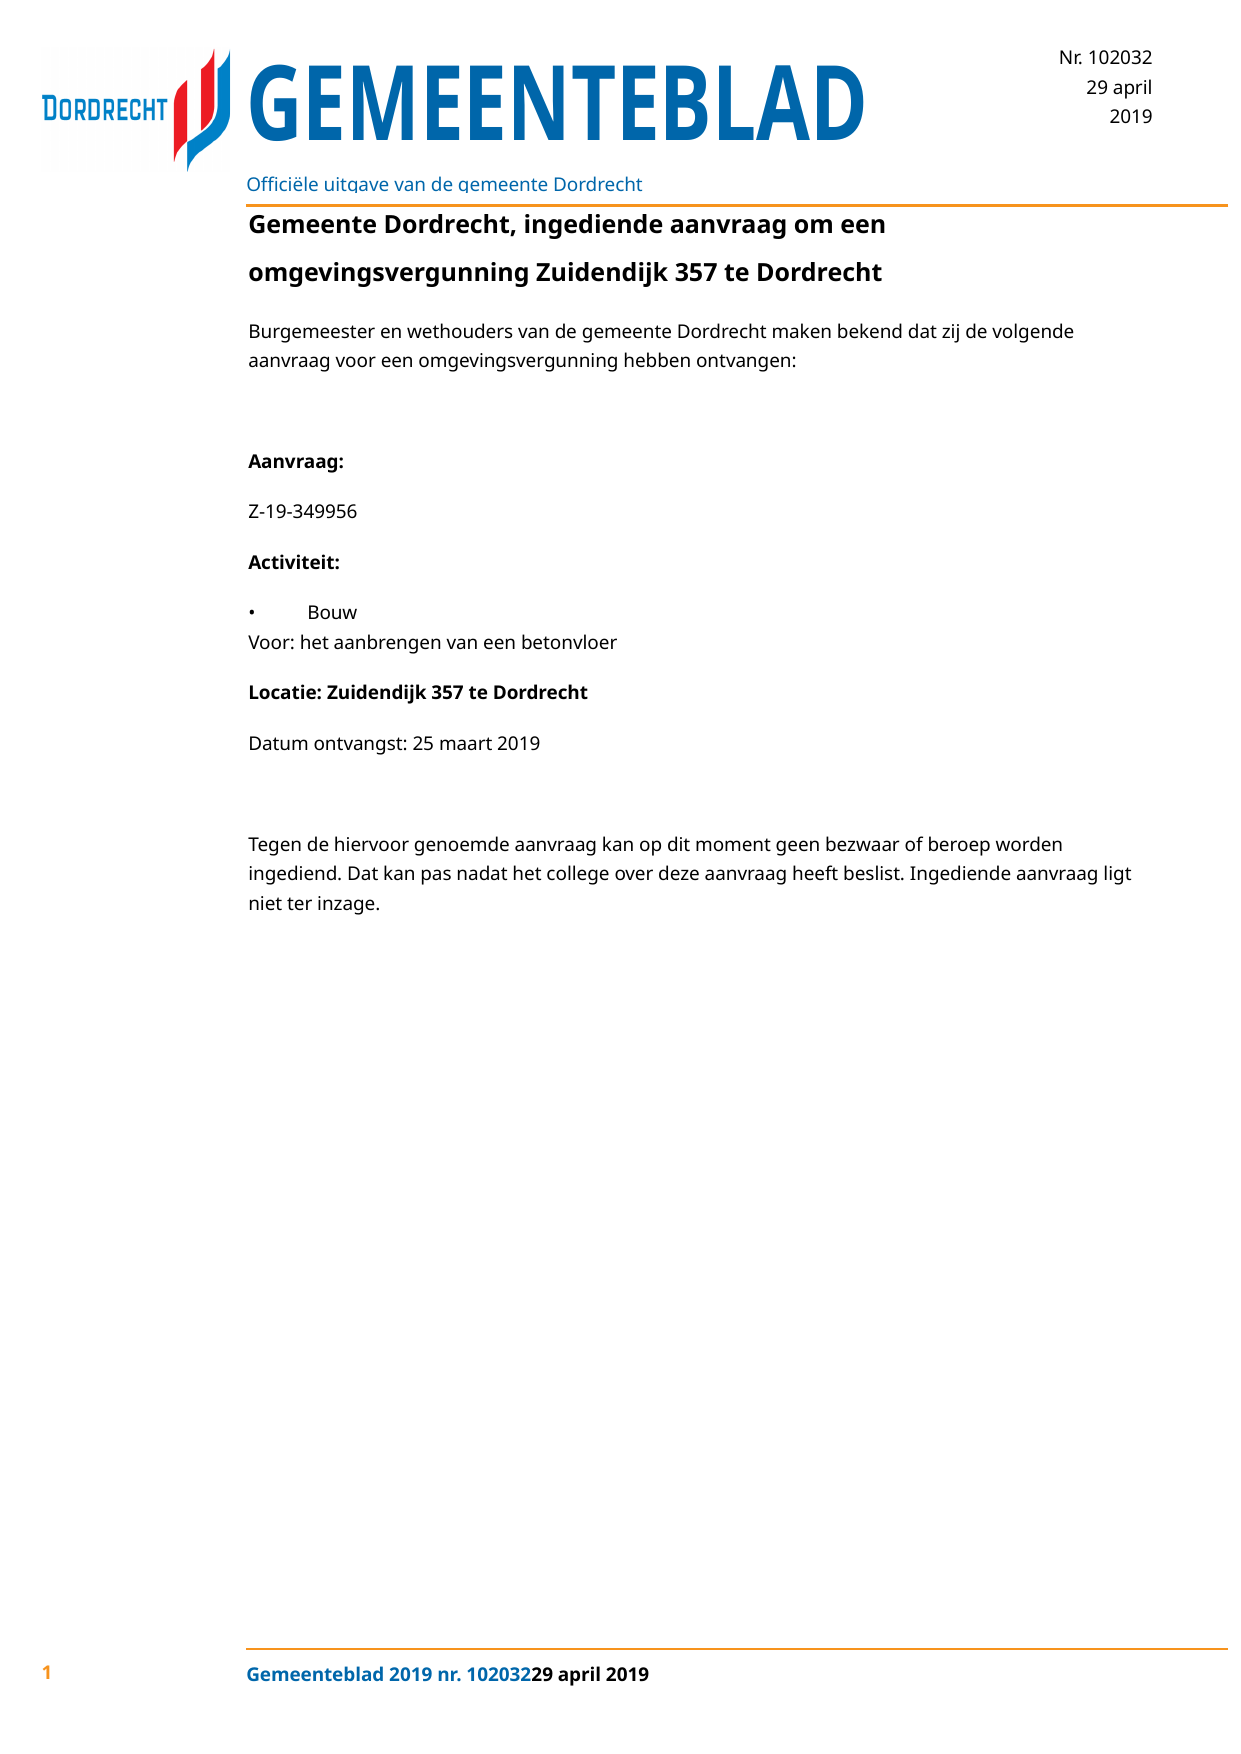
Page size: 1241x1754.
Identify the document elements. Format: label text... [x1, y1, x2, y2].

text Voor: het aanbrengen van een betonvloer [248, 629, 1152, 655]
text Z-19-349956 [248, 499, 1152, 524]
list Bouw [248, 599, 1152, 625]
text Tegen de hiervoor genoemde aanvraag kan op dit moment geen bezwaar of beroep worden ingediend. Dat kan pas nadat het college over deze aanvraag heeft beslist. Ingediende aanvraag ligt niet ter inzage. [248, 831, 1152, 916]
picture [41, 47, 231, 172]
text Burgemeester en wethouders van de gemeente Dordrecht maken bekend dat zij de volgende aanvraag voor een omgevingsvergunning hebben ontvangen: [248, 318, 1152, 373]
text Gemeente Dordrecht, ingediende aanvraag om een omgevingsvergunning Zuidendijk 357 te Dordrecht [248, 207, 1152, 288]
text Activiteit: [248, 549, 1152, 575]
text Locatie: Zuidendijk 357 te Dordrecht [248, 679, 1152, 705]
text Datum ontvangst: 25 maart 2019 [248, 730, 1152, 756]
text Aanvraag: [248, 448, 1152, 474]
